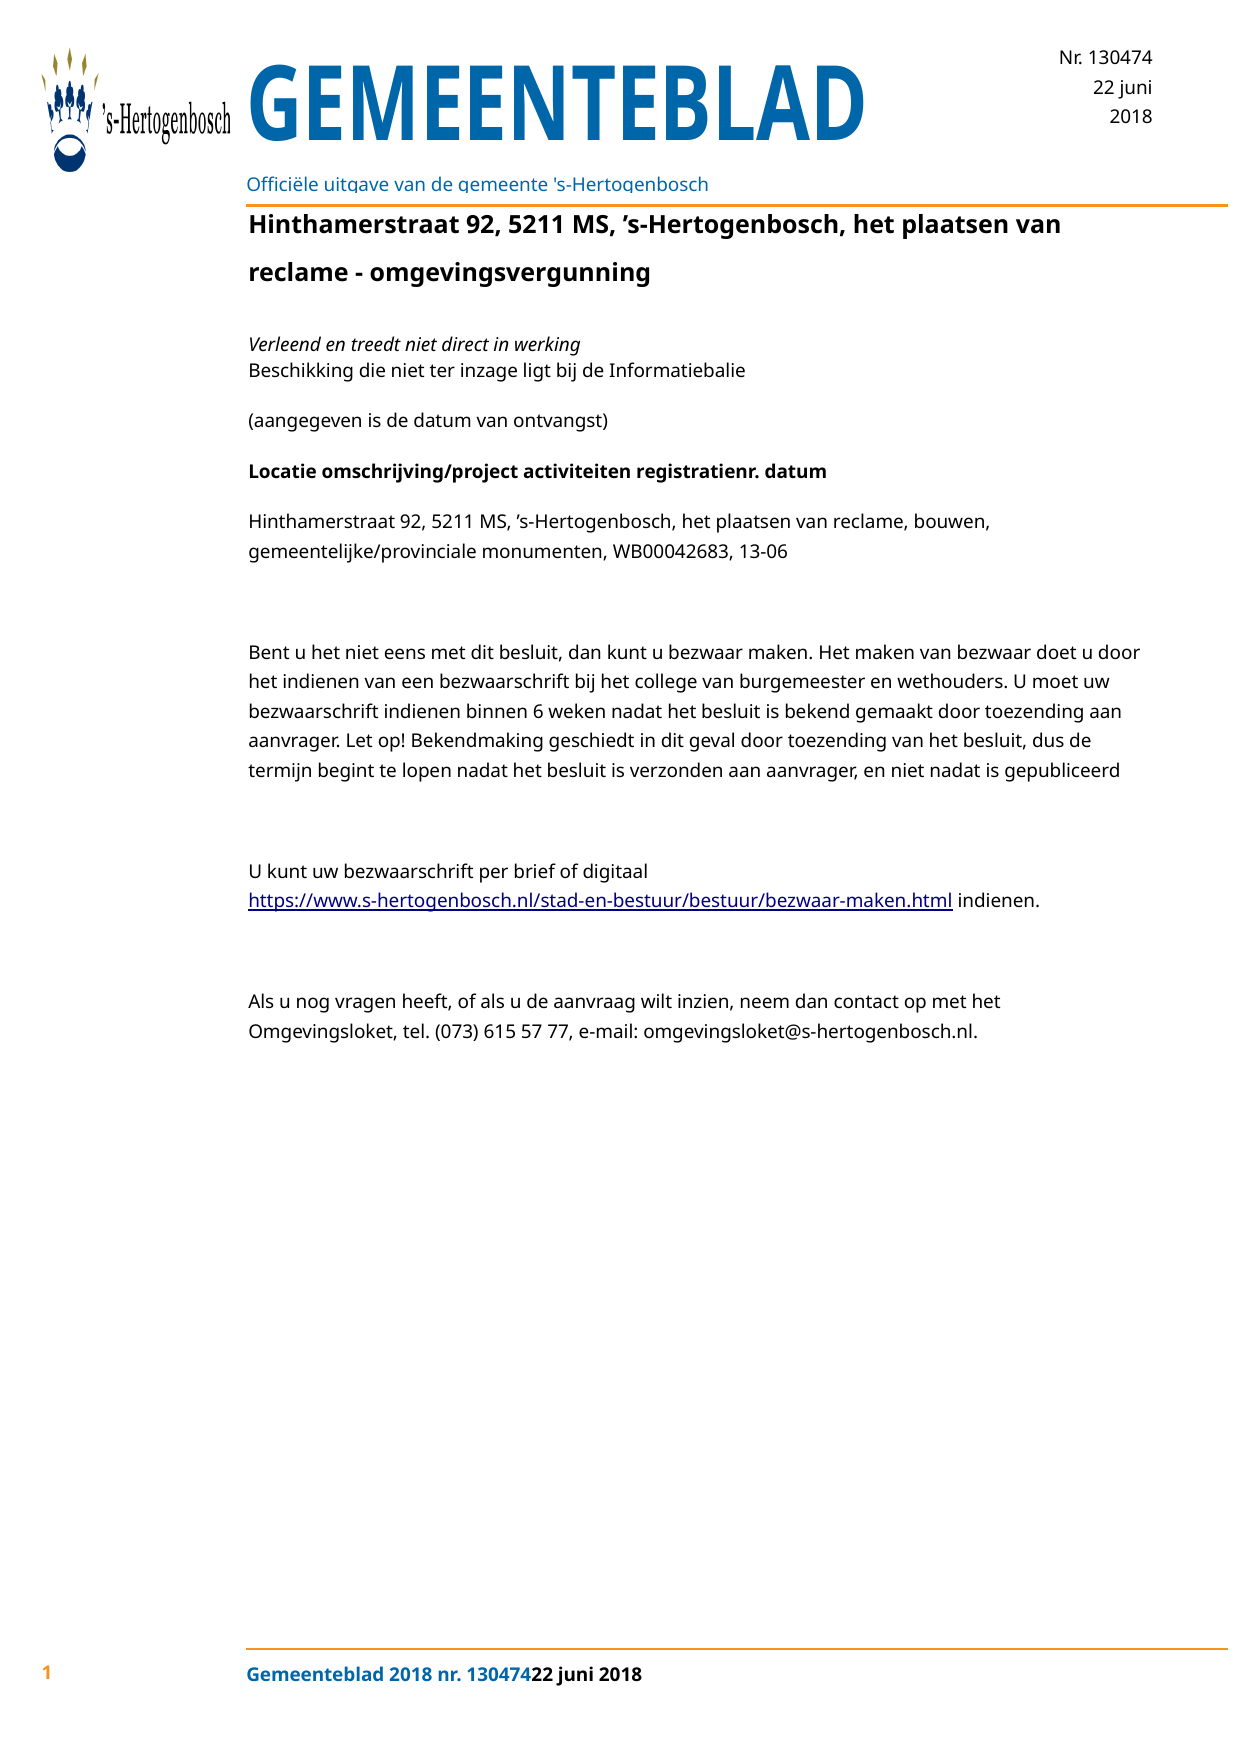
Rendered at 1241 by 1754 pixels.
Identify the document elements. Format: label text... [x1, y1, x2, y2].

text Beschikking die niet ter inzage ligt bij de Informatiebalie [248, 357, 1152, 383]
text Locatie omschrijving/project activiteiten registratienr. datum [248, 458, 1152, 484]
text U kunt uw bezwaarschrift per brief of digitaal https://www.s-hertogenbosch.nl/stad-en-bestuur/bestuur/bezwaar-maken.html indienen. [248, 858, 1152, 913]
text Hinthamerstraat 92, 5211 MS, ’s-Hertogenbosch, het plaatsen van reclame, bouwen, gemeentelijke/provinciale monumenten, WB00042683, 13-06 [248, 508, 1152, 564]
picture [41, 47, 231, 172]
text Verleend en treedt niet direct in werking [248, 331, 1152, 357]
text Hinthamerstraat 92, 5211 MS, ’s-Hertogenbosch, het plaatsen van reclame - omgevingsvergunning [248, 207, 1152, 288]
text Als u nog vragen heeft, of als u de aanvraag wilt inzien, neem dan contact op met het Omgevingsloket, tel. (073) 615 57 77, e-mail: omgevingsloket@s-hertogenbosch.nl. [248, 988, 1152, 1044]
text Bent u het niet eens met dit besluit, dan kunt u bezwaar maken. Het maken van bezwaar doet u door het indienen van een bezwaarschrift bij het college van burgemeester en wethouders. U moet uw bezwaarschrift indienen binnen 6 weken nadat het besluit is bekend gemaakt door toezending aan aanvrager. Let op! Bekendmaking geschiedt in dit geval door toezending van het besluit, dus de termijn begint te lopen nadat het besluit is verzonden aan aanvrager, en niet nadat is gepubliceerd [248, 639, 1152, 783]
text (aangegeven is de datum van ontvangst) [248, 408, 1152, 433]
